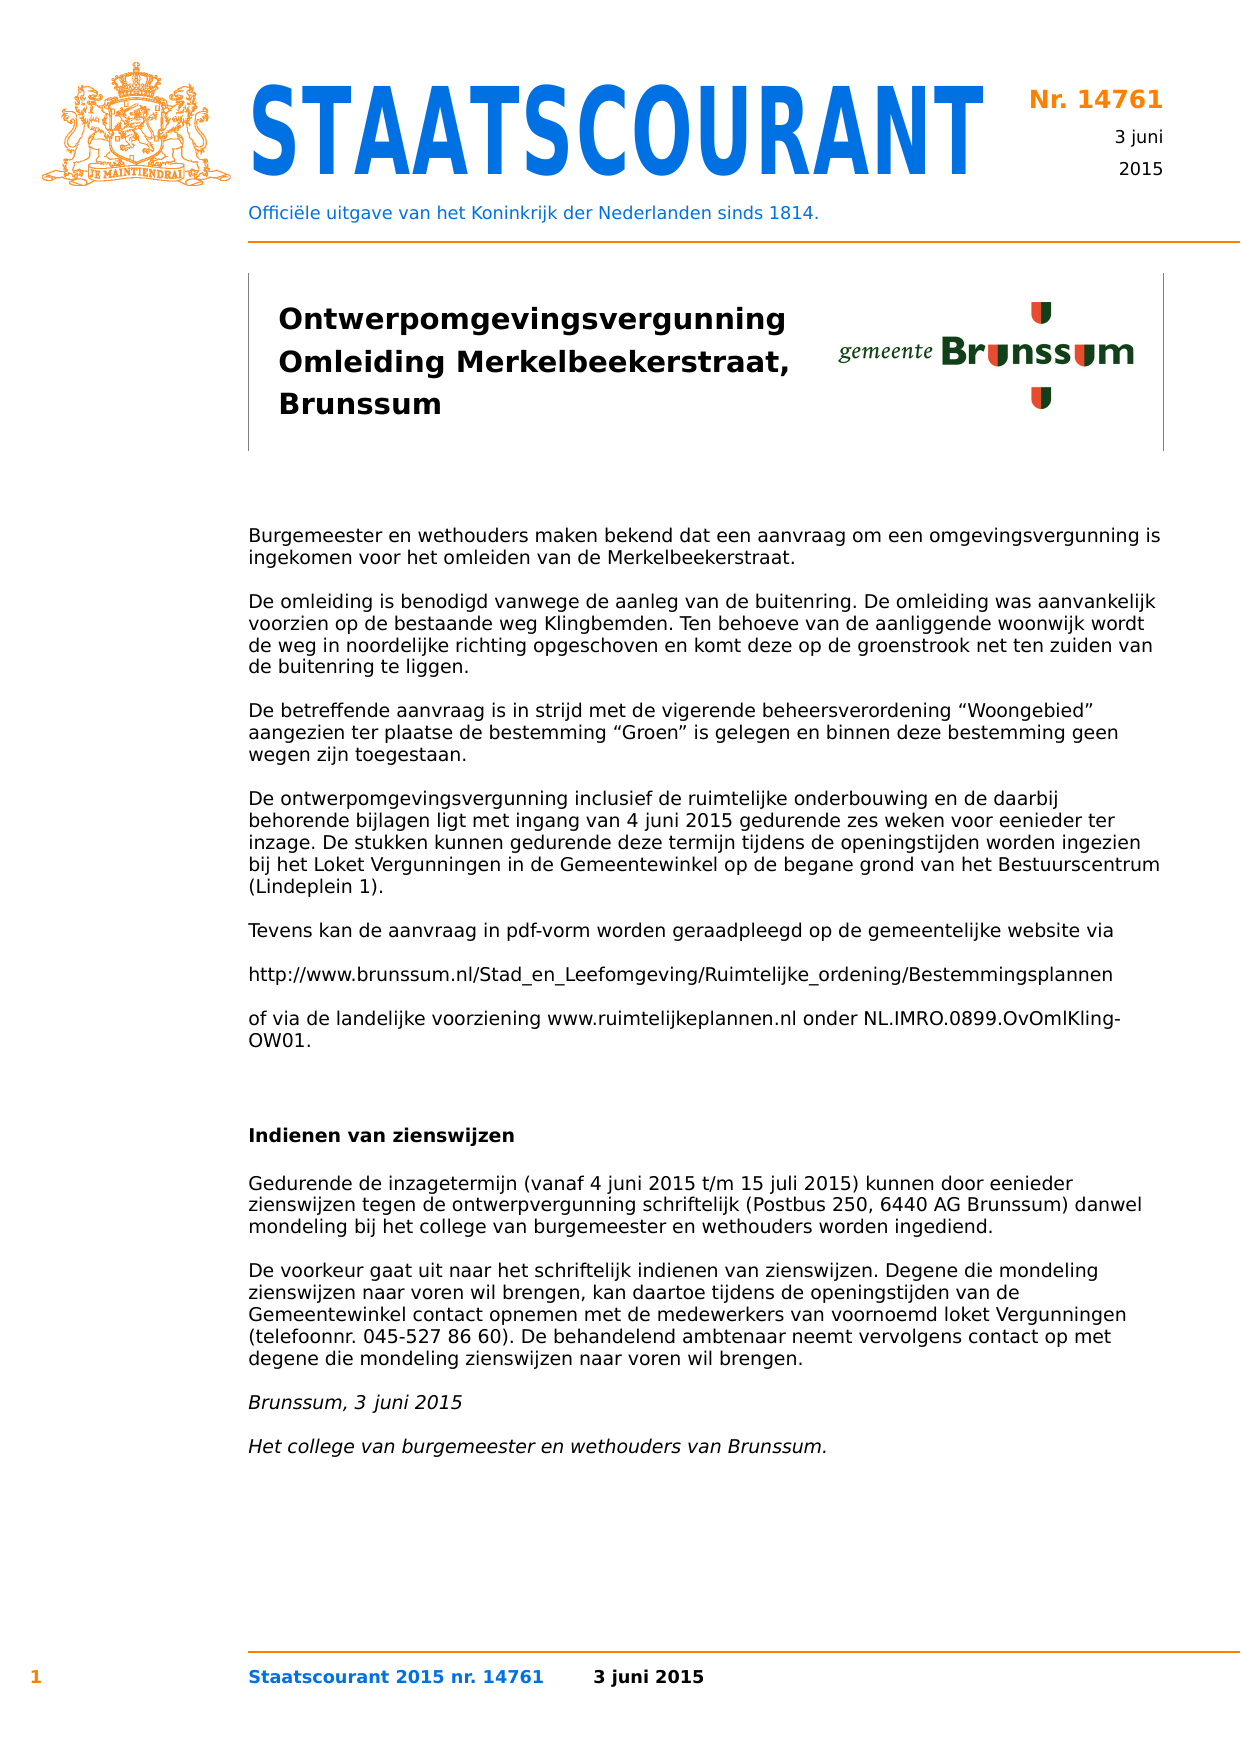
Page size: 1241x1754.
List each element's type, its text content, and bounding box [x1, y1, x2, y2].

text De voorkeur gaat uit naar het schriftelijk indienen van zienswijzen. Degene die mondeling zienswijzen naar voren wil brengen, kan daartoe tijdens de openingstijden van de Gemeentewinkel contact opnemen met de medewerkers van voornoemd loket Vergunningen (telefoonnr. 045-527 86 60). De behandelend ambtenaar neemt vervolgens contact op met degene die mondeling zienswijzen naar voren wil brengen. [248, 1260, 1163, 1370]
text http://www.brunssum.nl/Stad_en_Leefomgeving/Ruimtelijke_ordening/Bestemmingsplannen [248, 964, 1163, 986]
text De omleiding is benodigd vanwege de aanleg van de buitenring. De omleiding was aanvankelijk voorzien op de bestaande weg Klingbemden. Ten behoeve van de aanliggende woonwijk wordt de weg in noordelijke richting opgeschoven en komt deze op de groenstrook net ten zuiden van de buitenring te liggen. [248, 591, 1163, 678]
table_header [25, 62, 248, 241]
table_cell 2015 [998, 153, 1240, 203]
text De betreffende aanvraag is in strijd met de vigerende beheersverordening “Woongebied” aangezien ter plaatse de bestemming “Groen” is gelegen en binnen deze bestemming geen wegen zijn toegestaan. [248, 700, 1163, 766]
text Gedurende de inzagetermijn (vanaf 4 juni 2015 t/m 15 juli 2015) kunnen door eenieder zienswijzen tegen de ontwerpvergunning schriftelijk (Postbus 250, 6440 AG Brunssum) danwel mondeling bij het college van burgemeester en wethouders worden ingediend. [248, 1172, 1163, 1238]
table_cell Officiële uitgave van het Koninkrijk der Nederlanden sinds 1814. [248, 203, 1240, 241]
table_cell 3 juni [998, 121, 1240, 153]
text Burgemeester en wethouders maken bekend dat een aanvraag om een omgevingsvergunning is ingekomen voor het omleiden van de Merkelbeekerstraat. [248, 525, 1163, 569]
picture [41, 62, 231, 186]
text of via de landelijke voorziening www.ruimtelijkeplannen.nl onder NL.IMRO.0899.OvOmlKling-OW01. [248, 1008, 1163, 1052]
picture [838, 302, 1134, 409]
table_header Nr. 14761 [998, 62, 1240, 121]
text Brunssum, 3 juni 2015 [248, 1392, 1163, 1414]
text Het college van burgemeester en wethouders van Brunssum. [248, 1436, 1163, 1458]
text Tevens kan de aanvraag in pdf-vorm worden geraadpleegd op de gemeentelijke website via [248, 920, 1163, 942]
table_header STAATSCOURANT [248, 62, 998, 203]
subtitle Ontwerpomgevingsvergunning Omleiding Merkelbeekerstraat, Brunssum [249, 273, 1163, 451]
subtitle Indienen van zienswijzen [248, 1125, 1163, 1147]
text De ontwerpomgevingsvergunning inclusief de ruimtelijke onderbouwing en de daarbij behorende bijlagen ligt met ingang van 4 juni 2015 gedurende zes weken voor eenieder ter inzage. De stukken kunnen gedurende deze termijn tijdens de openingstijden worden ingezien bij het Loket Vergunningen in de Gemeentewinkel op de begane grond van het Bestuurscentrum (Lindeplein 1). [248, 788, 1163, 898]
